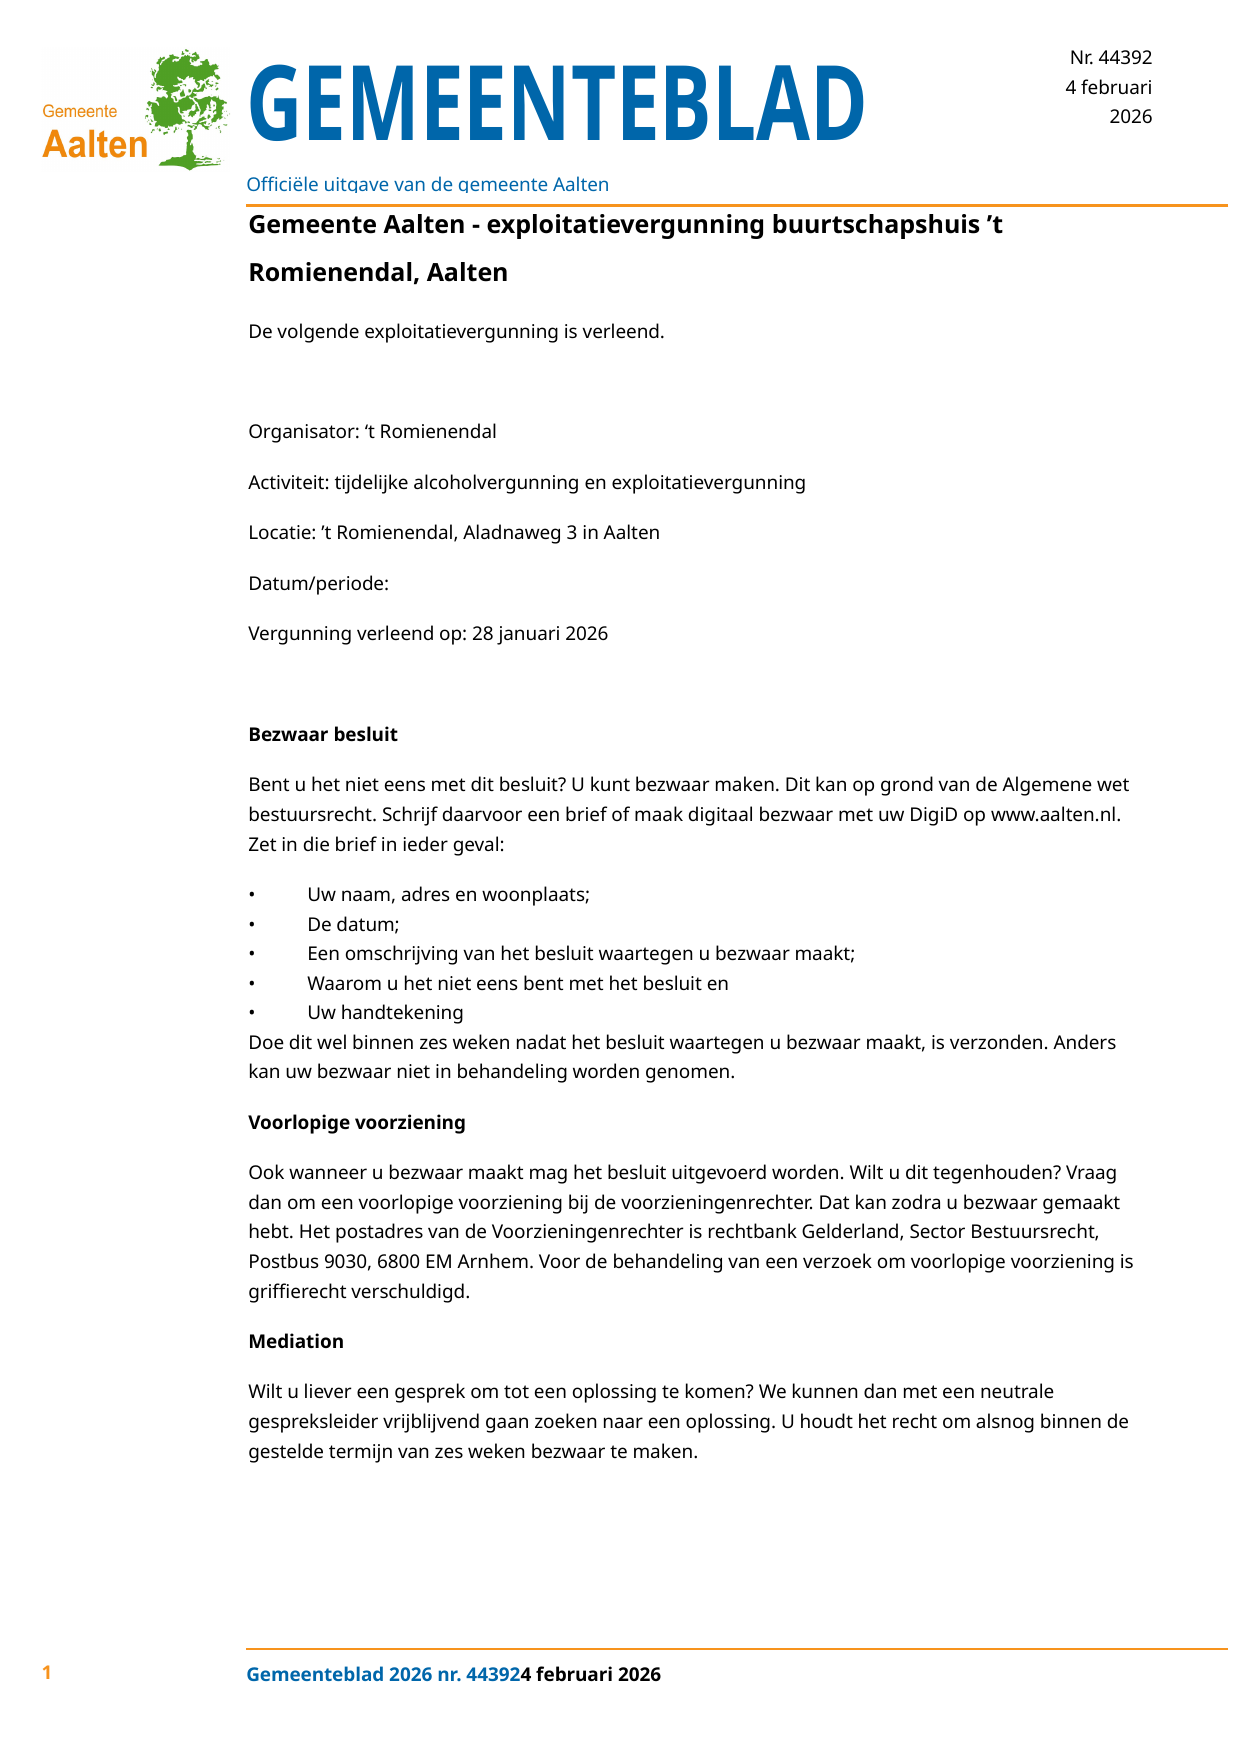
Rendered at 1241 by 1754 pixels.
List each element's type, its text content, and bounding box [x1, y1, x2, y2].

picture [41, 47, 231, 172]
text Bent u het niet eens met dit besluit? U kunt bezwaar maken. Dit kan op grond van de Algemene wet bestuursrecht. Schrijf daarvoor een brief of maak digitaal bezwaar met uw DigiD op www.aalten.nl. Zet in die brief in ieder geval: [248, 772, 1152, 857]
text Organisator: ‘t Romienendal [248, 419, 1152, 444]
list Uw handtekening [248, 999, 1152, 1025]
text Wilt u liever een gesprek om tot een oplossing te komen? We kunnen dan met een neutrale gespreksleider vrijblijvend gaan zoeken naar een oplossing. U houdt het recht om alsnog binnen de gestelde termijn van zes weken bezwaar te maken. [248, 1379, 1152, 1464]
text De volgende exploitatievergunning is verleend. [248, 318, 1152, 344]
text Gemeente Aalten - exploitatievergunning buurtschapshuis ’t Romienendal, Aalten [248, 207, 1152, 288]
list Een omschrijving van het besluit waartegen u bezwaar maakt; [248, 940, 1152, 966]
text Ook wanneer u bezwaar maakt mag het besluit uitgevoerd worden. Wilt u dit tegenhouden? Vraag dan om een voorlopige voorziening bij de voorzieningenrechter. Dat kan zodra u bezwaar gemaakt hebt. Het postadres van de Voorzieningenrechter is rechtbank Gelderland, Sector Bestuursrecht, Postbus 9030, 6800 EM Arnhem. Voor de behandeling van een verzoek om voorlopige voorziening is griffierecht verschuldigd. [248, 1159, 1152, 1304]
text Mediation [248, 1328, 1152, 1354]
text Vergunning verleend op: 28 januari 2026 [248, 620, 1152, 646]
text Bezwaar besluit [248, 721, 1152, 747]
list Uw naam, adres en woonplaats; [248, 881, 1152, 907]
list De datum; [248, 911, 1152, 937]
list Waarom u het niet eens bent met het besluit en [248, 970, 1152, 996]
text Voorlopige voorziening [248, 1109, 1152, 1135]
text Locatie: ’t Romienendal, Aladnaweg 3 in Aalten [248, 519, 1152, 545]
text Datum/periode: [248, 570, 1152, 596]
text Activiteit: tijdelijke alcoholvergunning en exploitatievergunning [248, 469, 1152, 495]
text Doe dit wel binnen zes weken nadat het besluit waartegen u bezwaar maakt, is verzonden. Anders kan uw bezwaar niet in behandeling worden genomen. [248, 1029, 1152, 1084]
